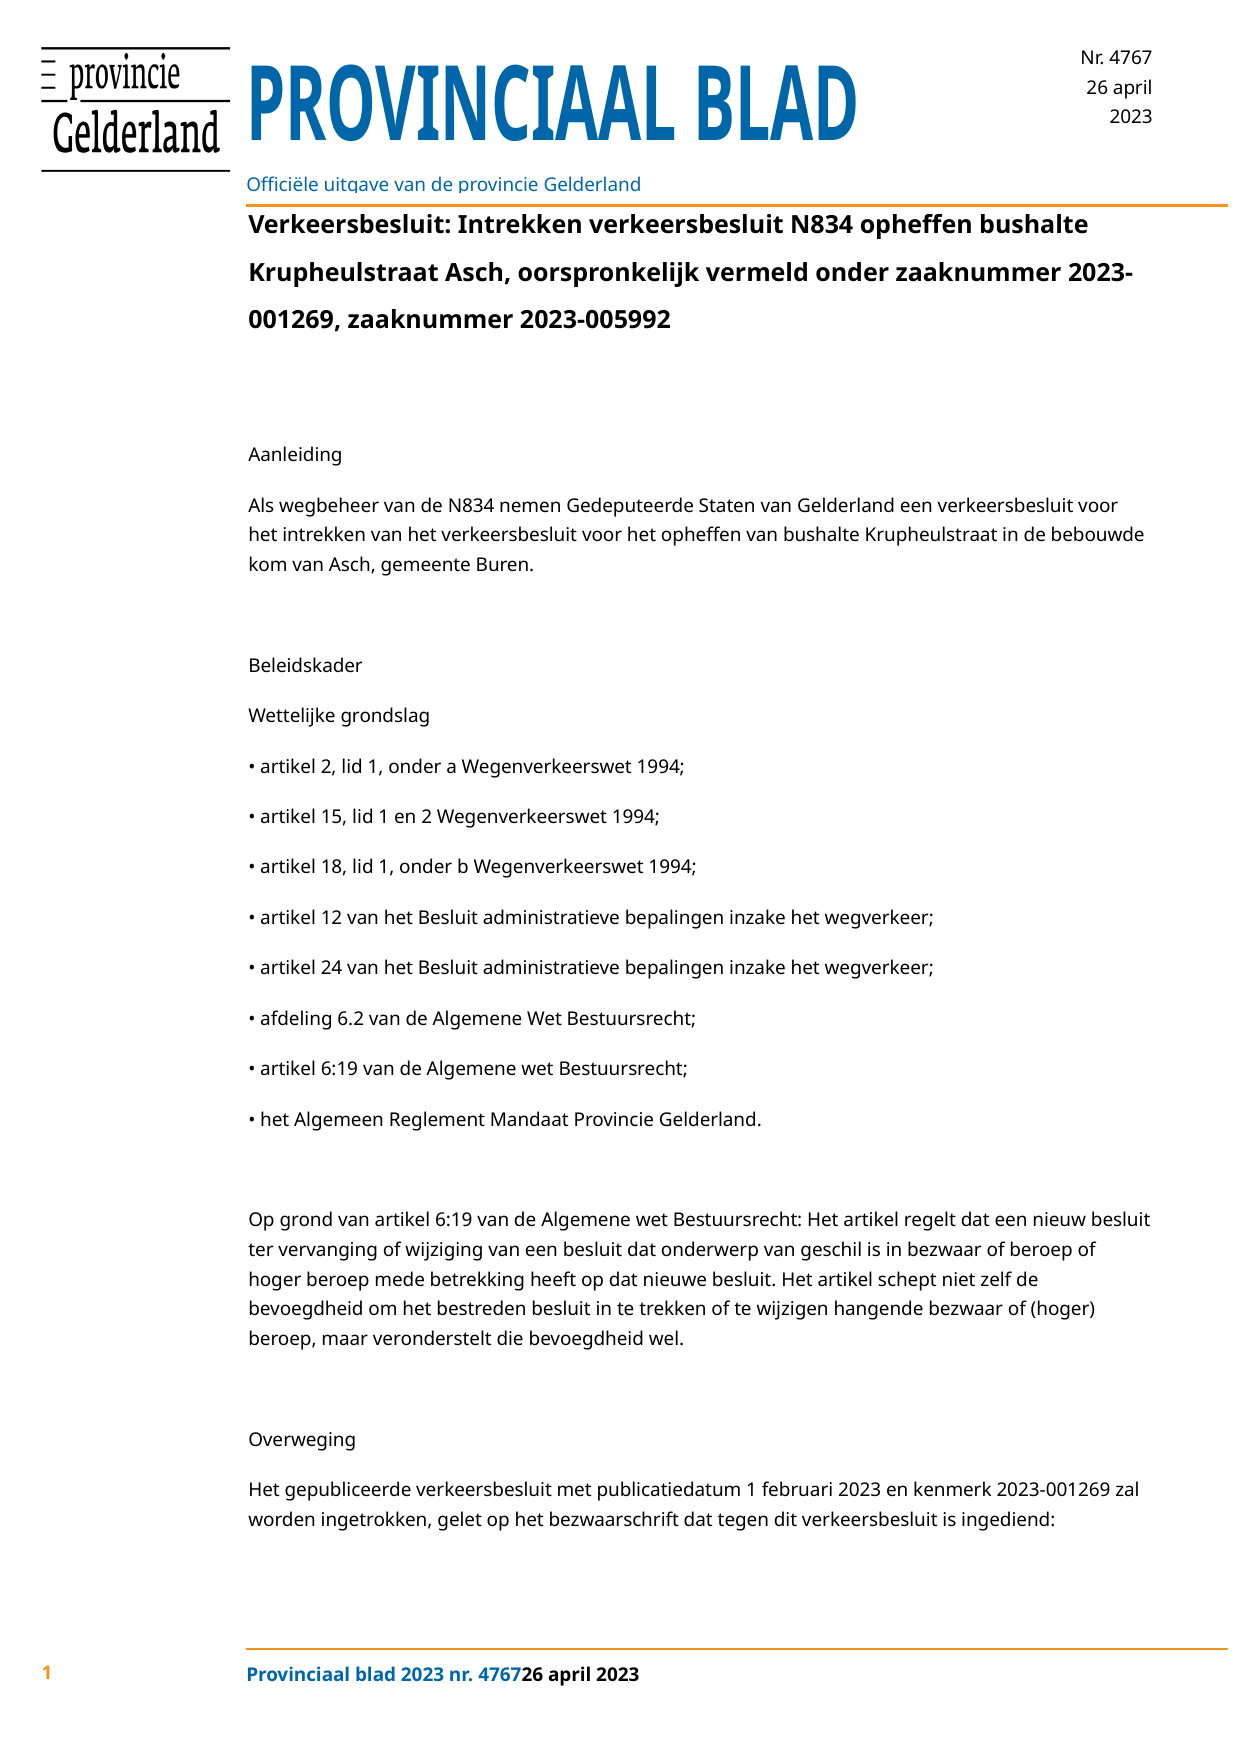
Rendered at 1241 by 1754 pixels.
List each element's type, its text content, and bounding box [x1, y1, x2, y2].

text Als wegbeheer van de N834 nemen Gedeputeerde Staten van Gelderland een verkeersbesluit voor het intrekken van het verkeersbesluit voor het opheffen van bushalte Krupheulstraat in de bebouwde kom van Asch, gemeente Buren. [248, 492, 1152, 577]
text • artikel 15, lid 1 en 2 Wegenverkeerswet 1994; [248, 803, 1152, 829]
picture [41, 47, 231, 172]
text Overweging [248, 1426, 1152, 1452]
text • artikel 24 van het Besluit administratieve bepalingen inzake het wegverkeer; [248, 954, 1152, 980]
text • het Algemeen Reglement Mandaat Provincie Gelderland. [248, 1106, 1152, 1132]
text Aanleiding [248, 442, 1152, 467]
text Het gepubliceerde verkeersbesluit met publicatiedatum 1 februari 2023 en kenmerk 2023-001269 zal worden ingetrokken, gelet op het bezwaarschrift dat tegen dit verkeersbesluit is ingediend: [248, 1476, 1152, 1532]
text Beleidskader [248, 652, 1152, 678]
text • artikel 12 van het Besluit administratieve bepalingen inzake het wegverkeer; [248, 904, 1152, 930]
text Wettelijke grondslag [248, 702, 1152, 728]
text • artikel 18, lid 1, onder b Wegenverkeerswet 1994; [248, 854, 1152, 879]
text • artikel 2, lid 1, onder a Wegenverkeerswet 1994; [248, 753, 1152, 779]
text • artikel 6:19 van de Algemene wet Bestuursrecht; [248, 1055, 1152, 1081]
text Op grond van artikel 6:19 van de Algemene wet Bestuursrecht: Het artikel regelt dat een nieuw besluit ter vervanging of wijziging van een besluit dat onderwerp van geschil is in bezwaar of beroep of hoger beroep mede betrekking heeft op dat nieuwe besluit. Het artikel schept niet zelf de bevoegdheid om het bestreden besluit in te trekken of te wijzigen hangende bezwaar of (hoger) beroep, maar veronderstelt die bevoegdheid wel. [248, 1207, 1152, 1351]
text • afdeling 6.2 van de Algemene Wet Bestuursrecht; [248, 1005, 1152, 1031]
text Verkeersbesluit: Intrekken verkeersbesluit N834 opheffen bushalte Krupheulstraat Asch, oorspronkelijk vermeld onder zaaknummer 2023-001269, zaaknummer 2023-005992 [248, 207, 1152, 336]
